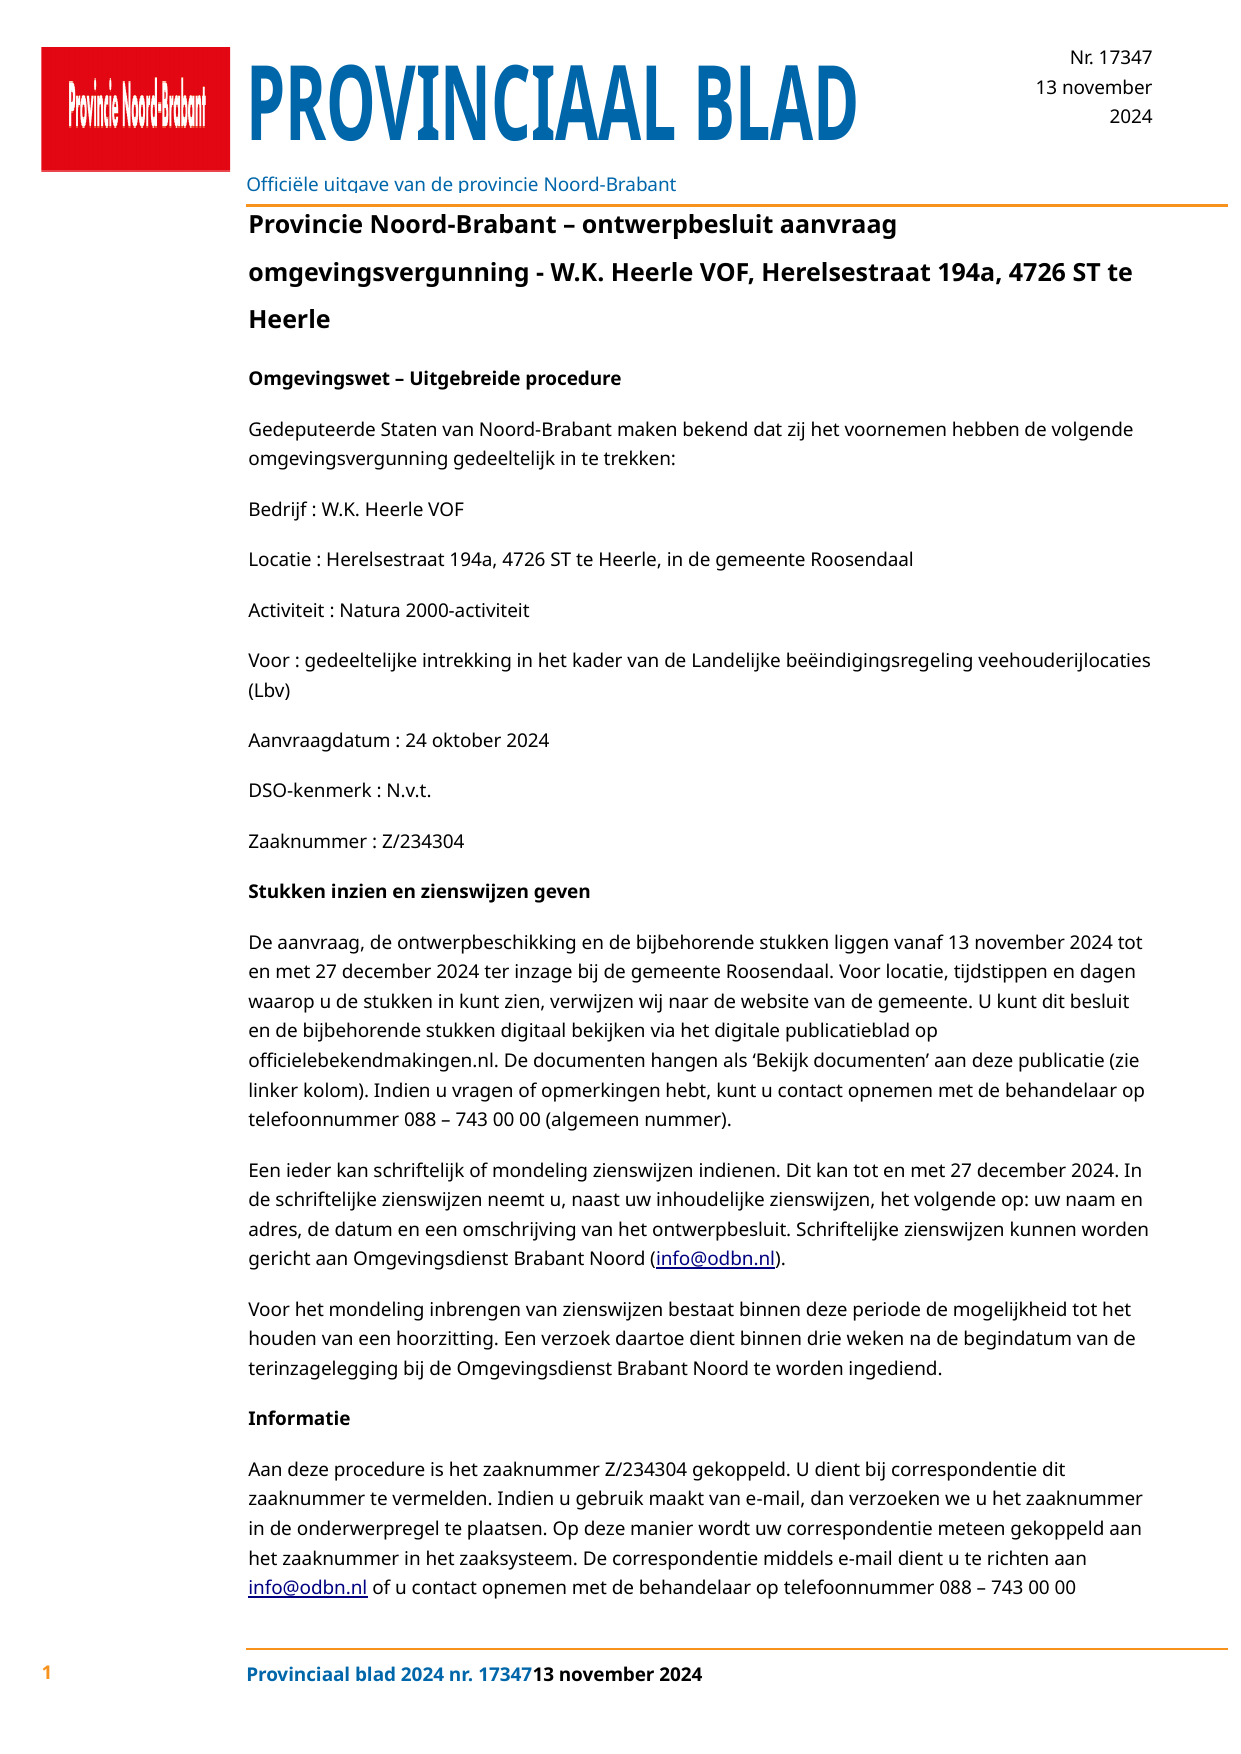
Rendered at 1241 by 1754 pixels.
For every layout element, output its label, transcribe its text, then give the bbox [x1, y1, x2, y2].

text De aanvraag, de ontwerpbeschikking en de bijbehorende stukken liggen vanaf 13 november 2024 tot en met 27 december 2024 ter inzage bij de gemeente Roosendaal. Voor locatie, tijdstippen en dagen waarop u de stukken in kunt zien, verwijzen wij naar de website van de gemeente. U kunt dit besluit en de bijbehorende stukken digitaal bekijken via het digitale publicatieblad op officielebekendmakingen.nl. De documenten hangen als ‘Bekijk documenten’ aan deze publicatie (zie linker kolom). Indien u vragen of opmerkingen hebt, kunt u contact opnemen met de behandelaar op telefoonnummer 088 – 743 00 00 (algemeen nummer). [248, 929, 1152, 1132]
text Aanvraagdatum : 24 oktober 2024 [248, 727, 1152, 753]
text Voor : gedeeltelijke intrekking in het kader van de Landelijke beëindigingsregeling veehouderijlocaties (Lbv) [248, 647, 1152, 702]
text Omgevingswet – Uitgebreide procedure [248, 366, 1152, 391]
text Gedeputeerde Staten van Noord-Brabant maken bekend dat zij het voornemen hebben de volgende omgevingsvergunning gedeeltelijk in te trekken: [248, 416, 1152, 471]
text Een ieder kan schriftelijk of mondeling zienswijzen indienen. Dit kan tot en met 27 december 2024. In de schriftelijke zienswijzen neemt u, naast uw inhoudelijke zienswijzen, het volgende op: uw naam en adres, de datum en een omschrijving van het ontwerpbesluit. Schriftelijke zienswijzen kunnen worden gericht aan Omgevingsdienst Brabant Noord (info@odbn.nl). [248, 1157, 1152, 1271]
text Bedrijf : W.K. Heerle VOF [248, 496, 1152, 522]
text Zaaknummer : Z/234304 [248, 828, 1152, 854]
picture [41, 47, 231, 172]
text Provincie Noord-Brabant – ontwerpbesluit aanvraag omgevingsvergunning - W.K. Heerle VOF, Herelsestraat 194a, 4726 ST te Heerle [248, 207, 1152, 336]
text Voor het mondeling inbrengen van zienswijzen bestaat binnen deze periode de mogelijkheid tot het houden van een hoorzitting. Een verzoek daartoe dient binnen drie weken na de begindatum van de terinzagelegging bij de Omgevingsdienst Brabant Noord te worden ingediend. [248, 1296, 1152, 1381]
text Locatie : Herelsestraat 194a, 4726 ST te Heerle, in de gemeente Roosendaal [248, 546, 1152, 572]
text Aan deze procedure is het zaaknummer Z/234304 gekoppeld. U dient bij correspondentie dit zaaknummer te vermelden. Indien u gebruik maakt van e-mail, dan verzoeken we u het zaaknummer in de onderwerpregel te plaatsen. Op deze manier wordt uw correspondentie meteen gekoppeld aan het zaaknummer in het zaaksysteem. De correspondentie middels e-mail dient u te richten aan info@odbn.nl of u contact opnemen met de behandelaar op telefoonnummer 088 – 743 00 00 [248, 1456, 1152, 1600]
text DSO-kenmerk : N.v.t. [248, 778, 1152, 803]
text Stukken inzien en zienswijzen geven [248, 878, 1152, 904]
text Informatie [248, 1406, 1152, 1431]
text Activiteit : Natura 2000-activiteit [248, 597, 1152, 622]
